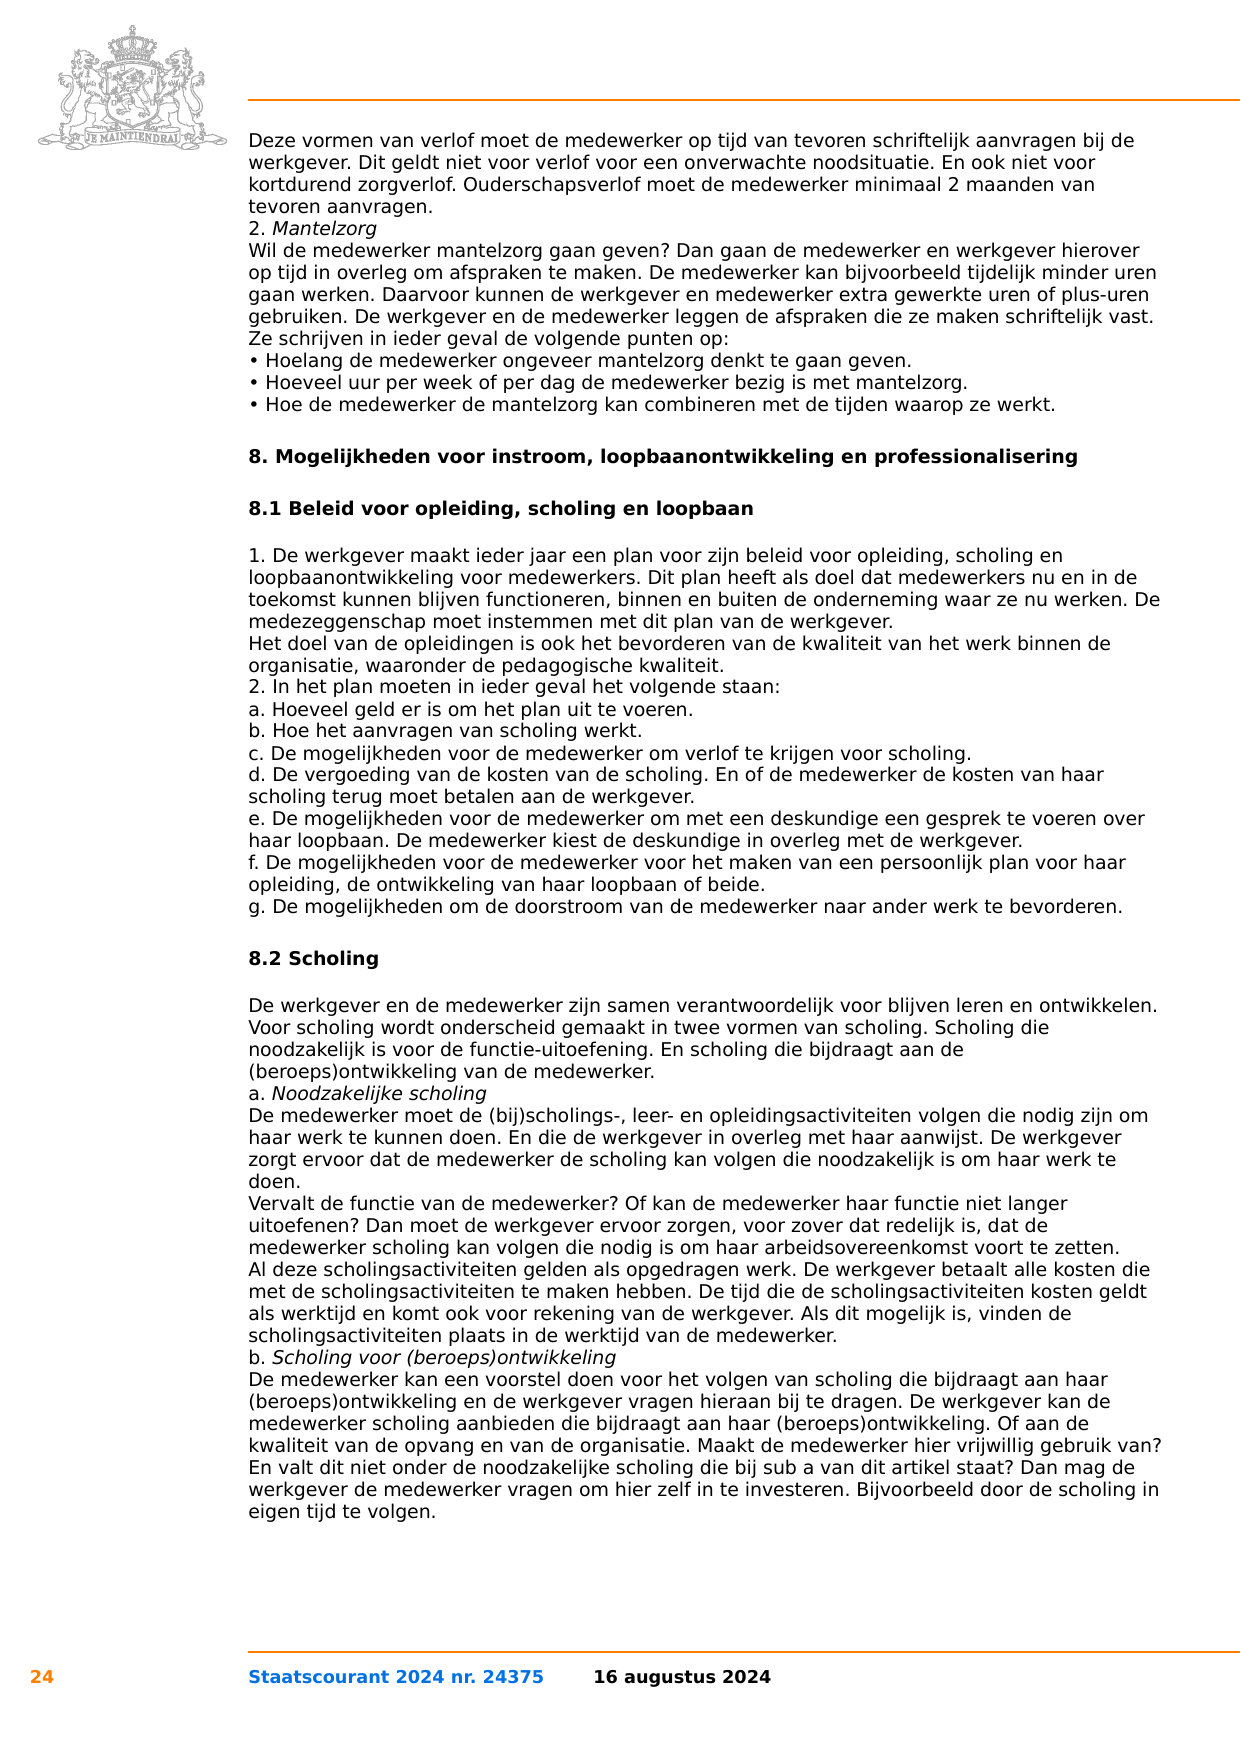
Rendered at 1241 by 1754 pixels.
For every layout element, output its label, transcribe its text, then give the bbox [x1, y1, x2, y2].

text • Hoelang de medewerker ongeveer mantelzorg denkt te gaan geven. [248, 350, 1163, 372]
text b. Scholing voor (beroeps)ontwikkeling [248, 1347, 1163, 1369]
text b. Hoe het aanvragen van scholing werkt. [248, 720, 1163, 742]
text f. De mogelijkheden voor de medewerker voor het maken van een persoonlijk plan voor haar opleiding, de ontwikkeling van haar loopbaan of beide. [248, 852, 1163, 896]
text e. De mogelijkheden voor de medewerker om met een deskundige een gesprek te voeren over haar loopbaan. De medewerker kiest de deskundige in overleg met de werkgever. [248, 808, 1163, 852]
subtitle 8.1 Beleid voor opleiding, scholing en loopbaan [248, 498, 1163, 519]
text g. De mogelijkheden om de doorstroom van de medewerker naar ander werk te bevorderen. [248, 896, 1163, 918]
subtitle 8. Mogelijkheden voor instroom, loopbaanontwikkeling en professionalisering [248, 446, 1163, 468]
picture [38, 25, 227, 150]
text 2. Mantelzorg [248, 218, 1163, 240]
text • Hoe de medewerker de mantelzorg kan combineren met de tijden waarop ze werkt. [248, 394, 1163, 416]
text a. Hoeveel geld er is om het plan uit te voeren. [248, 698, 1163, 720]
text c. De mogelijkheden voor de medewerker om verlof te krijgen voor scholing. [248, 742, 1163, 764]
text Vervalt de functie van de medewerker? Of kan de medewerker haar functie niet langer uitoefenen? Dan moet de werkgever ervoor zorgen, voor zover dat redelijk is, dat de medewerker scholing kan volgen die nodig is om haar arbeidsovereenkomst voort te zetten. [248, 1193, 1163, 1259]
text Het doel van de opleidingen is ook het bevorderen van de kwaliteit van het werk binnen de organisatie, waaronder de pedagogische kwaliteit. [248, 632, 1163, 676]
text • Hoeveel uur per week of per dag de medewerker bezig is met mantelzorg. [248, 372, 1163, 394]
text Al deze scholingsactiviteiten gelden als opgedragen werk. De werkgever betaalt alle kosten die met de scholingsactiviteiten te maken hebben. De tijd die de scholingsactiviteiten kosten geldt als werktijd en komt ook voor rekening van de werkgever. Als dit mogelijk is, vinden de scholingsactiviteiten plaats in de werktijd van de medewerker. [248, 1259, 1163, 1347]
text d. De vergoeding van de kosten van de scholing. En of de medewerker de kosten van haar scholing terug moet betalen aan de werkgever. [248, 764, 1163, 808]
text De medewerker kan een voorstel doen voor het volgen van scholing die bijdraagt aan haar (beroeps)ontwikkeling en de werkgever vragen hieraan bij te dragen. De werkgever kan de medewerker scholing aanbieden die bijdraagt aan haar (beroeps)ontwikkeling. Of aan de kwaliteit van de opvang en van de organisatie. Maakt de medewerker hier vrijwillig gebruik van? En valt dit niet onder de noodzakelijke scholing die bij sub a van dit artikel staat? Dan mag de werkgever de medewerker vragen om hier zelf in te investeren. Bijvoorbeeld door de scholing in eigen tijd te volgen. [248, 1369, 1163, 1523]
text a. Noodzakelijke scholing [248, 1083, 1163, 1105]
text 1. De werkgever maakt ieder jaar een plan voor zijn beleid voor opleiding, scholing en loopbaanontwikkeling voor medewerkers. Dit plan heeft als doel dat medewerkers nu en in de toekomst kunnen blijven functioneren, binnen en buiten de onderneming waar ze nu werken. De medezeggenschap moet instemmen met dit plan van de werkgever. [248, 544, 1163, 632]
subtitle 8.2 Scholing [248, 948, 1163, 970]
text 2. In het plan moeten in ieder geval het volgende staan: [248, 676, 1163, 698]
text De werkgever en de medewerker zijn samen verantwoordelijk voor blijven leren en ontwikkelen. Voor scholing wordt onderscheid gemaakt in twee vormen van scholing. Scholing die noodzakelijk is voor de functie-uitoefening. En scholing die bijdraagt aan de (beroeps)ontwikkeling van de medewerker. [248, 995, 1163, 1083]
text Wil de medewerker mantelzorg gaan geven? Dan gaan de medewerker en werkgever hierover op tijd in overleg om afspraken te maken. De medewerker kan bijvoorbeeld tijdelijk minder uren gaan werken. Daarvoor kunnen de werkgever en medewerker extra gewerkte uren of plus-uren gebruiken. De werkgever en de medewerker leggen de afspraken die ze maken schriftelijk vast. Ze schrijven in ieder geval de volgende punten op: [248, 240, 1163, 350]
text De medewerker moet de (bij)scholings-, leer- en opleidingsactiviteiten volgen die nodig zijn om haar werk te kunnen doen. En die de werkgever in overleg met haar aanwijst. De werkgever zorgt ervoor dat de medewerker de scholing kan volgen die noodzakelijk is om haar werk te doen. [248, 1105, 1163, 1193]
text Deze vormen van verlof moet de medewerker op tijd van tevoren schriftelijk aanvragen bij de werkgever. Dit geldt niet voor verlof voor een onverwachte noodsituatie. En ook niet voor kortdurend zorgverlof. Ouderschapsverlof moet de medewerker minimaal 2 maanden van tevoren aanvragen. [248, 130, 1163, 218]
